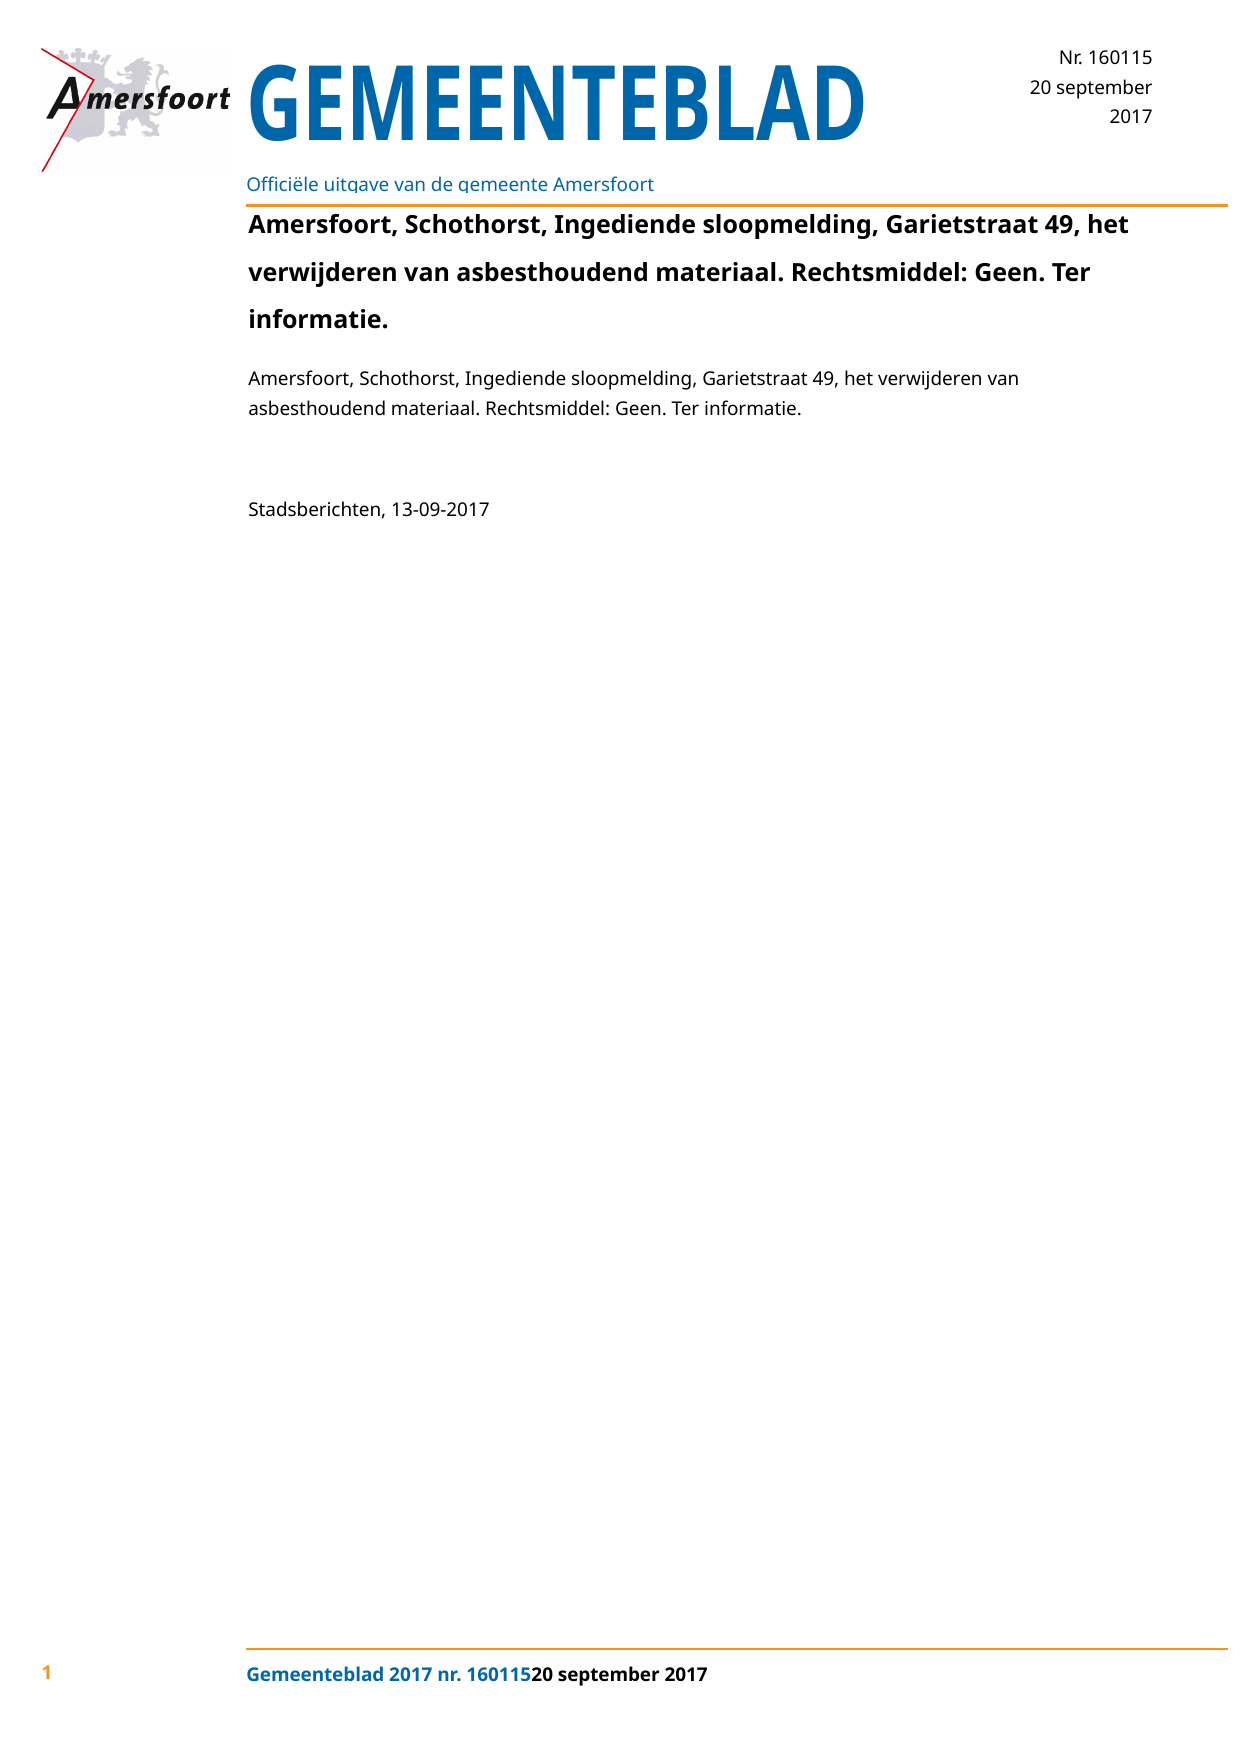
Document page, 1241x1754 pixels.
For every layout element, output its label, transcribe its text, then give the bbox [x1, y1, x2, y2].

text Amersfoort, Schothorst, Ingediende sloopmelding, Garietstraat 49, het verwijderen van asbesthoudend materiaal. Rechtsmiddel: Geen. Ter informatie. [248, 366, 1152, 421]
text Stadsberichten, 13-09-2017 [248, 496, 1152, 522]
text Amersfoort, Schothorst, Ingediende sloopmelding, Garietstraat 49, het verwijderen van asbesthoudend materiaal. Rechtsmiddel: Geen. Ter informatie. [248, 207, 1152, 336]
picture [41, 47, 231, 172]
